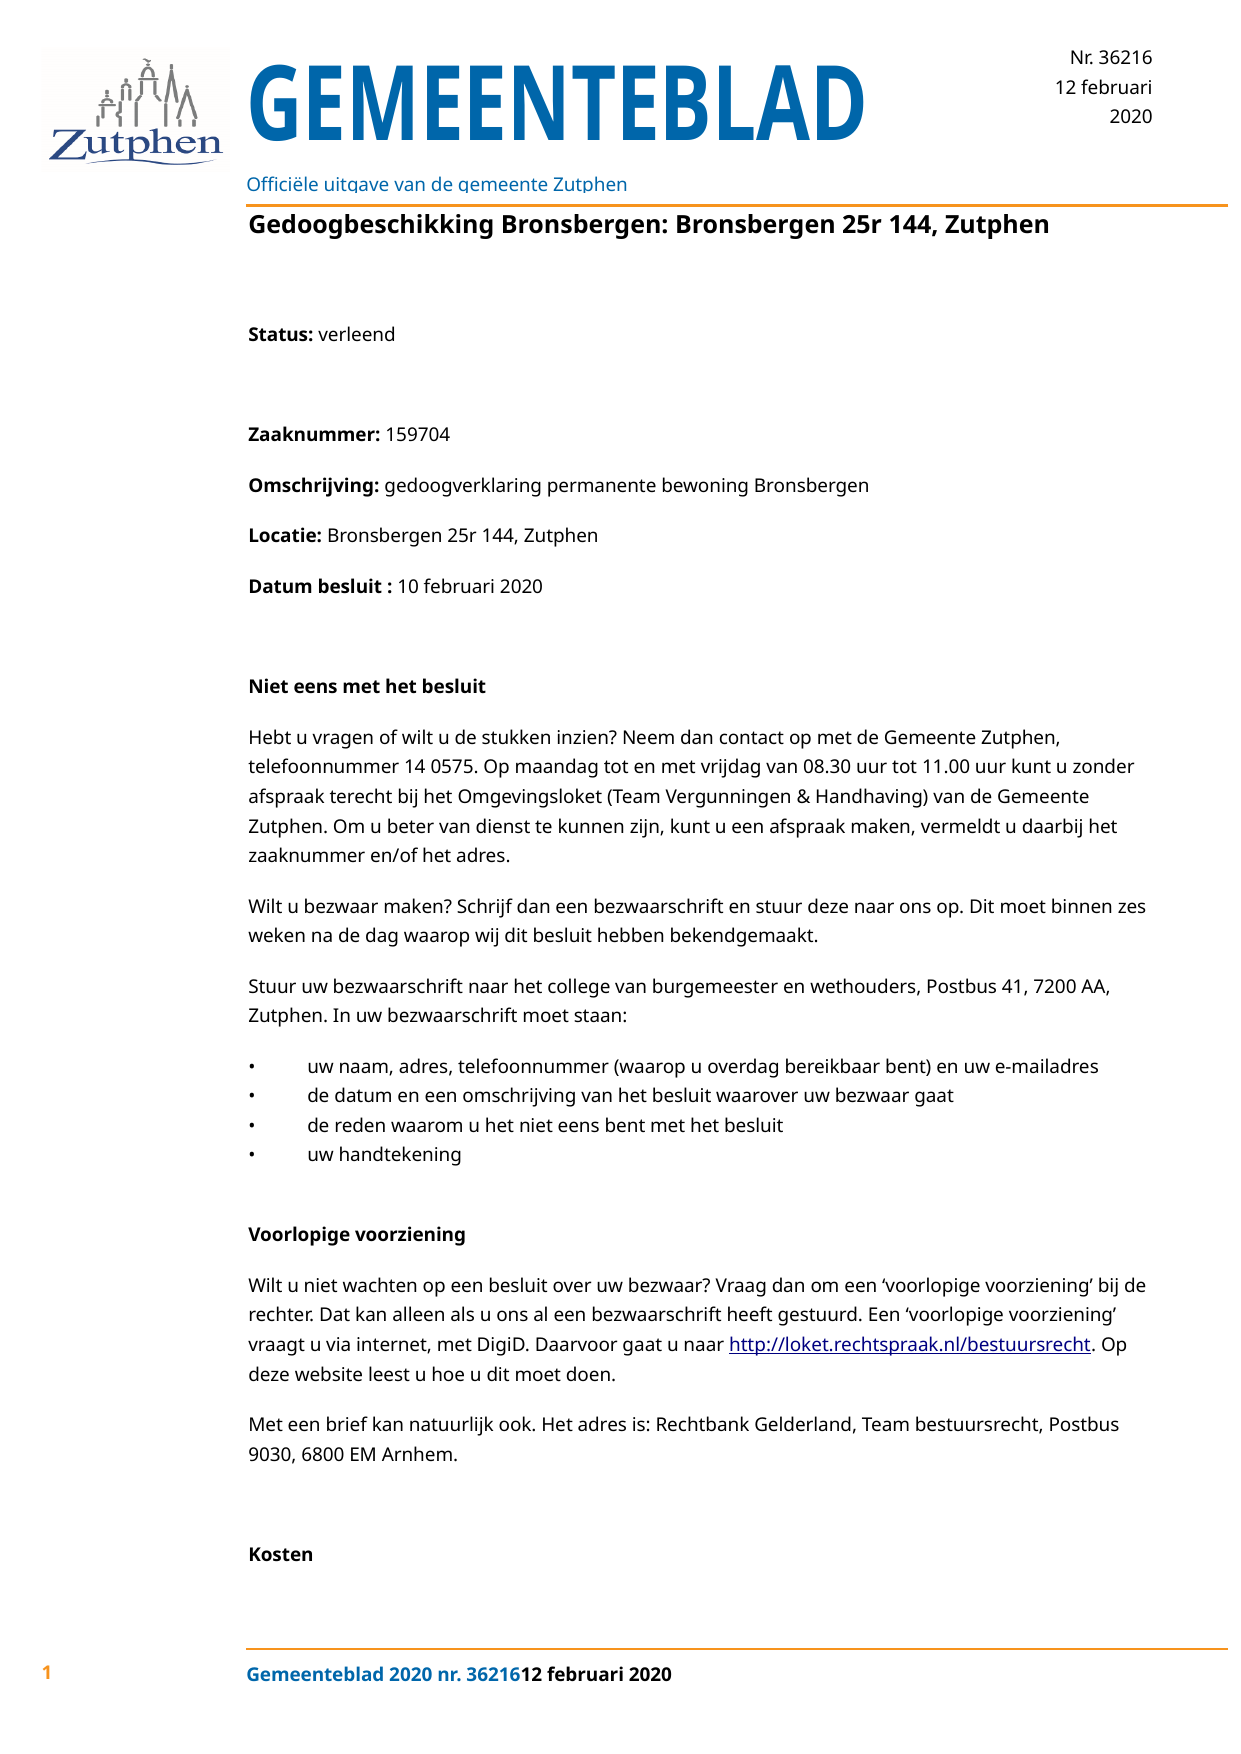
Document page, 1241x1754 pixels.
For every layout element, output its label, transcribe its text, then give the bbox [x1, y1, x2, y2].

list uw naam, adres, telefoonnummer (waarop u overdag bereikbaar bent) en uw e-mailadres [248, 1053, 1152, 1078]
text Stuur uw bezwaarschrift naar het college van burgemeester en wethouders, Postbus 41, 7200 AA, Zutphen. In uw bezwaarschrift moet staan: [248, 973, 1152, 1028]
text Gedoogbeschikking Bronsbergen: Bronsbergen 25r 144, Zutphen [248, 207, 1152, 241]
text Zaaknummer: 159704 [248, 422, 1152, 447]
text Hebt u vragen of wilt u de stukken inzien? Neem dan contact op met de Gemeente Zutphen, telefoonnummer 14 0575. Op maandag tot en met vrijdag van 08.30 uur tot 11.00 uur kunt u zonder afspraak terecht bij het Omgevingsloket (Team Vergunningen & Handhaving) van de Gemeente Zutphen. Om u beter van dienst te kunnen zijn, kunt u een afspraak maken, vermeldt u daarbij het zaaknummer en/of het adres. [248, 724, 1152, 868]
text Voorlopige voorziening [248, 1222, 1152, 1247]
text Kosten [248, 1542, 1152, 1567]
text Omschrijving: gedoogverklaring permanente bewoning Bronsbergen [248, 472, 1152, 498]
list de datum en een omschrijving van het besluit waarover uw bezwaar gaat [248, 1082, 1152, 1108]
text Locatie: Bronsbergen 25r 144, Zutphen [248, 522, 1152, 548]
text Met een brief kan natuurlijk ook. Het adres is: Rechtbank Gelderland, Team bestuursrecht, Postbus 9030, 6800 EM Arnhem. [248, 1411, 1152, 1466]
text Datum besluit : 10 februari 2020 [248, 573, 1152, 598]
text Niet eens met het besluit [248, 674, 1152, 699]
list de reden waarom u het niet eens bent met het besluit [248, 1112, 1152, 1138]
text Wilt u bezwaar maken? Schrijf dan een bezwaarschrift en stuur deze naar ons op. Dit moet binnen zes weken na de dag waarop wij dit besluit hebben bekendgemaakt. [248, 893, 1152, 948]
list uw handtekening [248, 1142, 1152, 1167]
text Wilt u niet wachten op een besluit over uw bezwaar? Vraag dan om een ‘voorlopige voorziening’ bij de rechter. Dat kan alleen als u ons al een bezwaarschrift heeft gestuurd. Een ‘voorlopige voorziening’ vraagt u via internet, met DigiD. Daarvoor gaat u naar http://loket.rechtspraak.nl/bestuursrecht. Op deze website leest u hoe u dit moet doen. [248, 1272, 1152, 1386]
text Status: verleend [248, 321, 1152, 346]
picture [41, 47, 231, 172]
